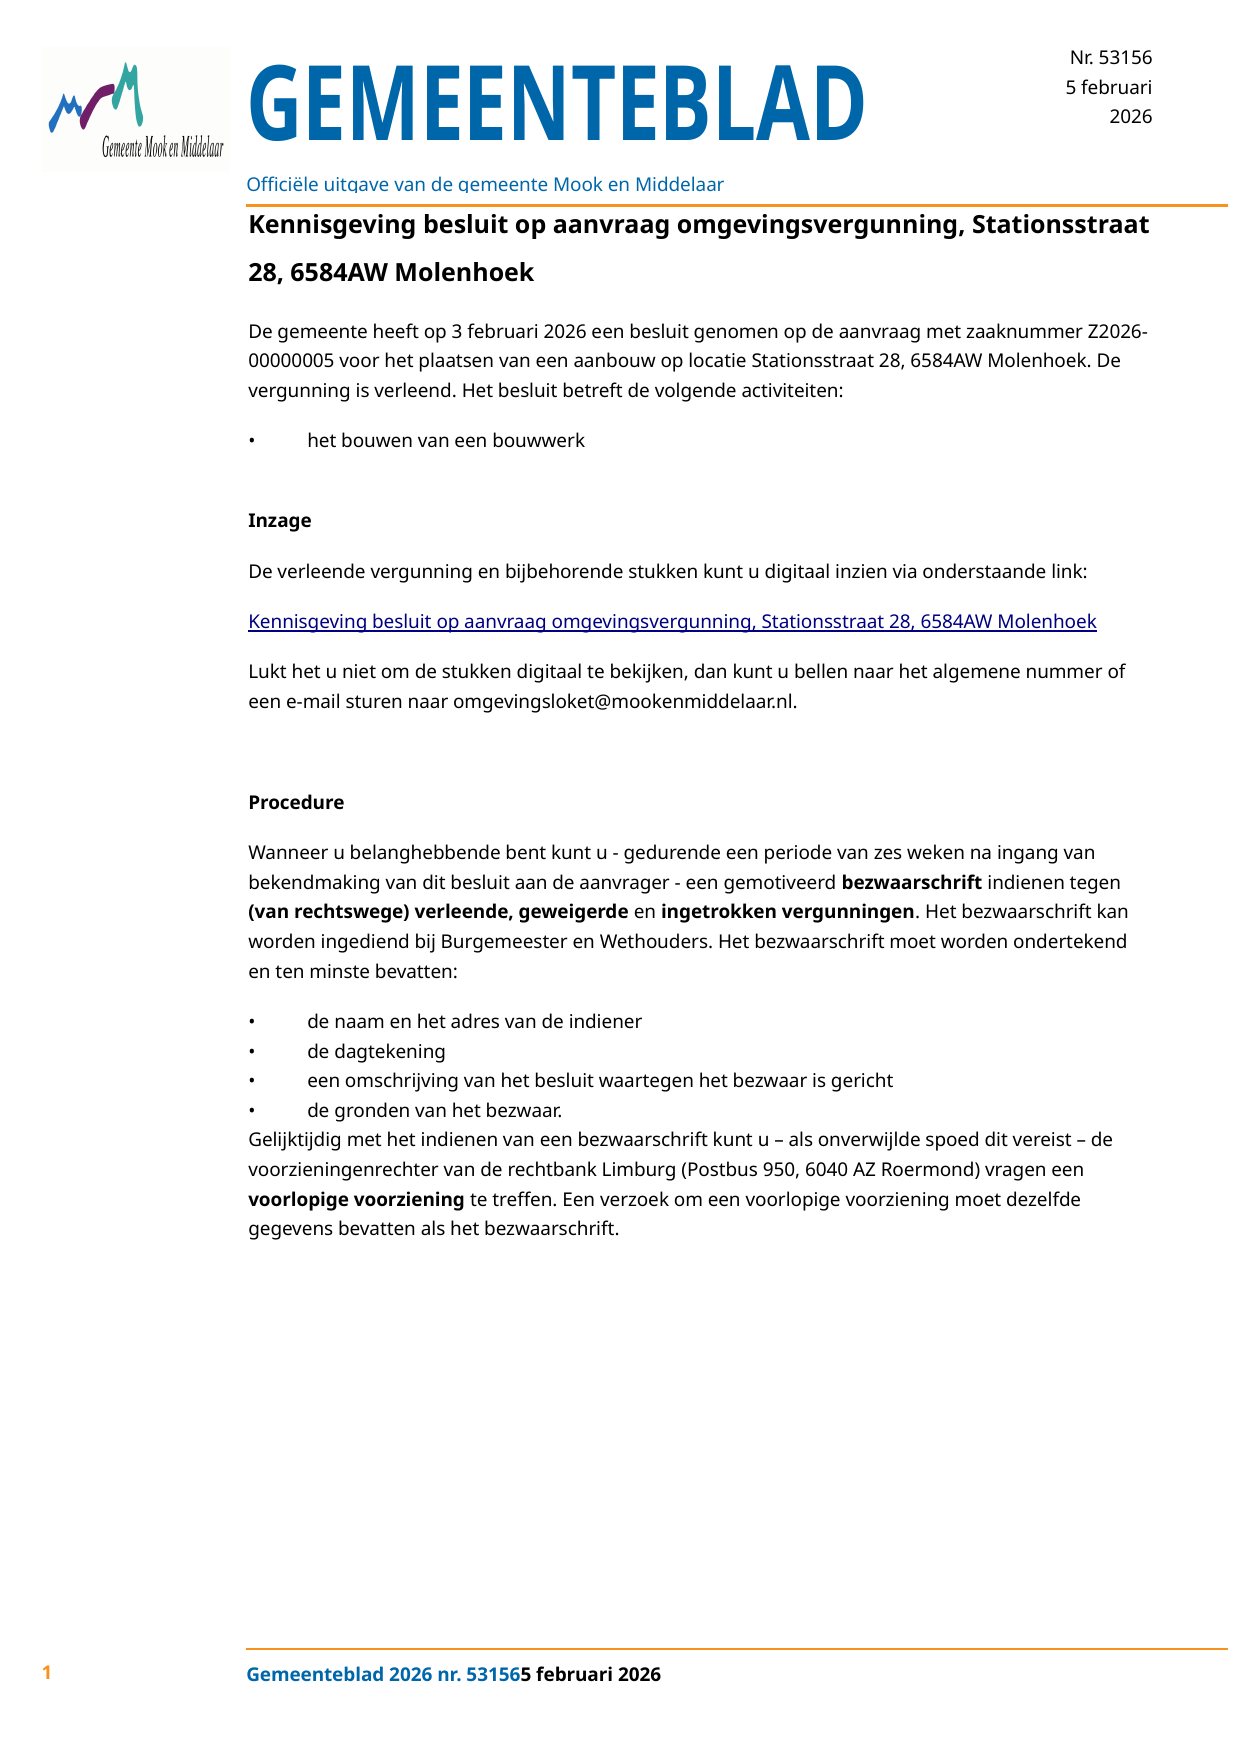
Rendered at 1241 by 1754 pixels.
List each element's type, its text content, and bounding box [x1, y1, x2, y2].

text Gelijktijdig met het indienen van een bezwaarschrift kunt u – als onverwijlde spoed dit vereist – de voorzieningenrechter van de rechtbank Limburg (Postbus 950, 6040 AZ Roermond) vragen een voorlopige voorziening te treffen. Een verzoek om een voorlopige voorziening moet dezelfde gegevens bevatten als het bezwaarschrift. [248, 1127, 1152, 1241]
text Lukt het u niet om de stukken digitaal te bekijken, dan kunt u bellen naar het algemene nummer of een e-mail sturen naar omgevingsloket@mookenmiddelaar.nl. [248, 659, 1152, 714]
picture [41, 47, 231, 172]
text Kennisgeving besluit op aanvraag omgevingsvergunning, Stationsstraat 28, 6584AW Molenhoek [248, 608, 1152, 634]
text De gemeente heeft op 3 februari 2026 een besluit genomen op de aanvraag met zaaknummer Z2026-00000005 voor het plaatsen van een aanbouw op locatie Stationsstraat 28, 6584AW Molenhoek. De vergunning is verleend. Het besluit betreft de volgende activiteiten: [248, 318, 1152, 403]
text Kennisgeving besluit op aanvraag omgevingsvergunning, Stationsstraat 28, 6584AW Molenhoek [248, 207, 1152, 288]
text Inzage [248, 507, 1152, 533]
list een omschrijving van het besluit waartegen het bezwaar is gericht [248, 1067, 1152, 1093]
text Wanneer u belanghebbende bent kunt u - gedurende een periode van zes weken na ingang van bekendmaking van dit besluit aan de aanvrager - een gemotiveerd bezwaarschrift indienen tegen (van rechtswege) verleende, geweigerde en ingetrokken vergunningen. Het bezwaarschrift kan worden ingediend bij Burgemeester en Wethouders. Het bezwaarschrift moet worden ondertekend en ten minste bevatten: [248, 839, 1152, 984]
text Procedure [248, 789, 1152, 815]
list de dagtekening [248, 1038, 1152, 1064]
list het bouwen van een bouwwerk [248, 427, 1152, 453]
text De verleende vergunning en bijbehorende stukken kunt u digitaal inzien via onderstaande link: [248, 558, 1152, 584]
list de gronden van het bezwaar. [248, 1097, 1152, 1123]
list de naam en het adres van de indiener [248, 1008, 1152, 1034]
